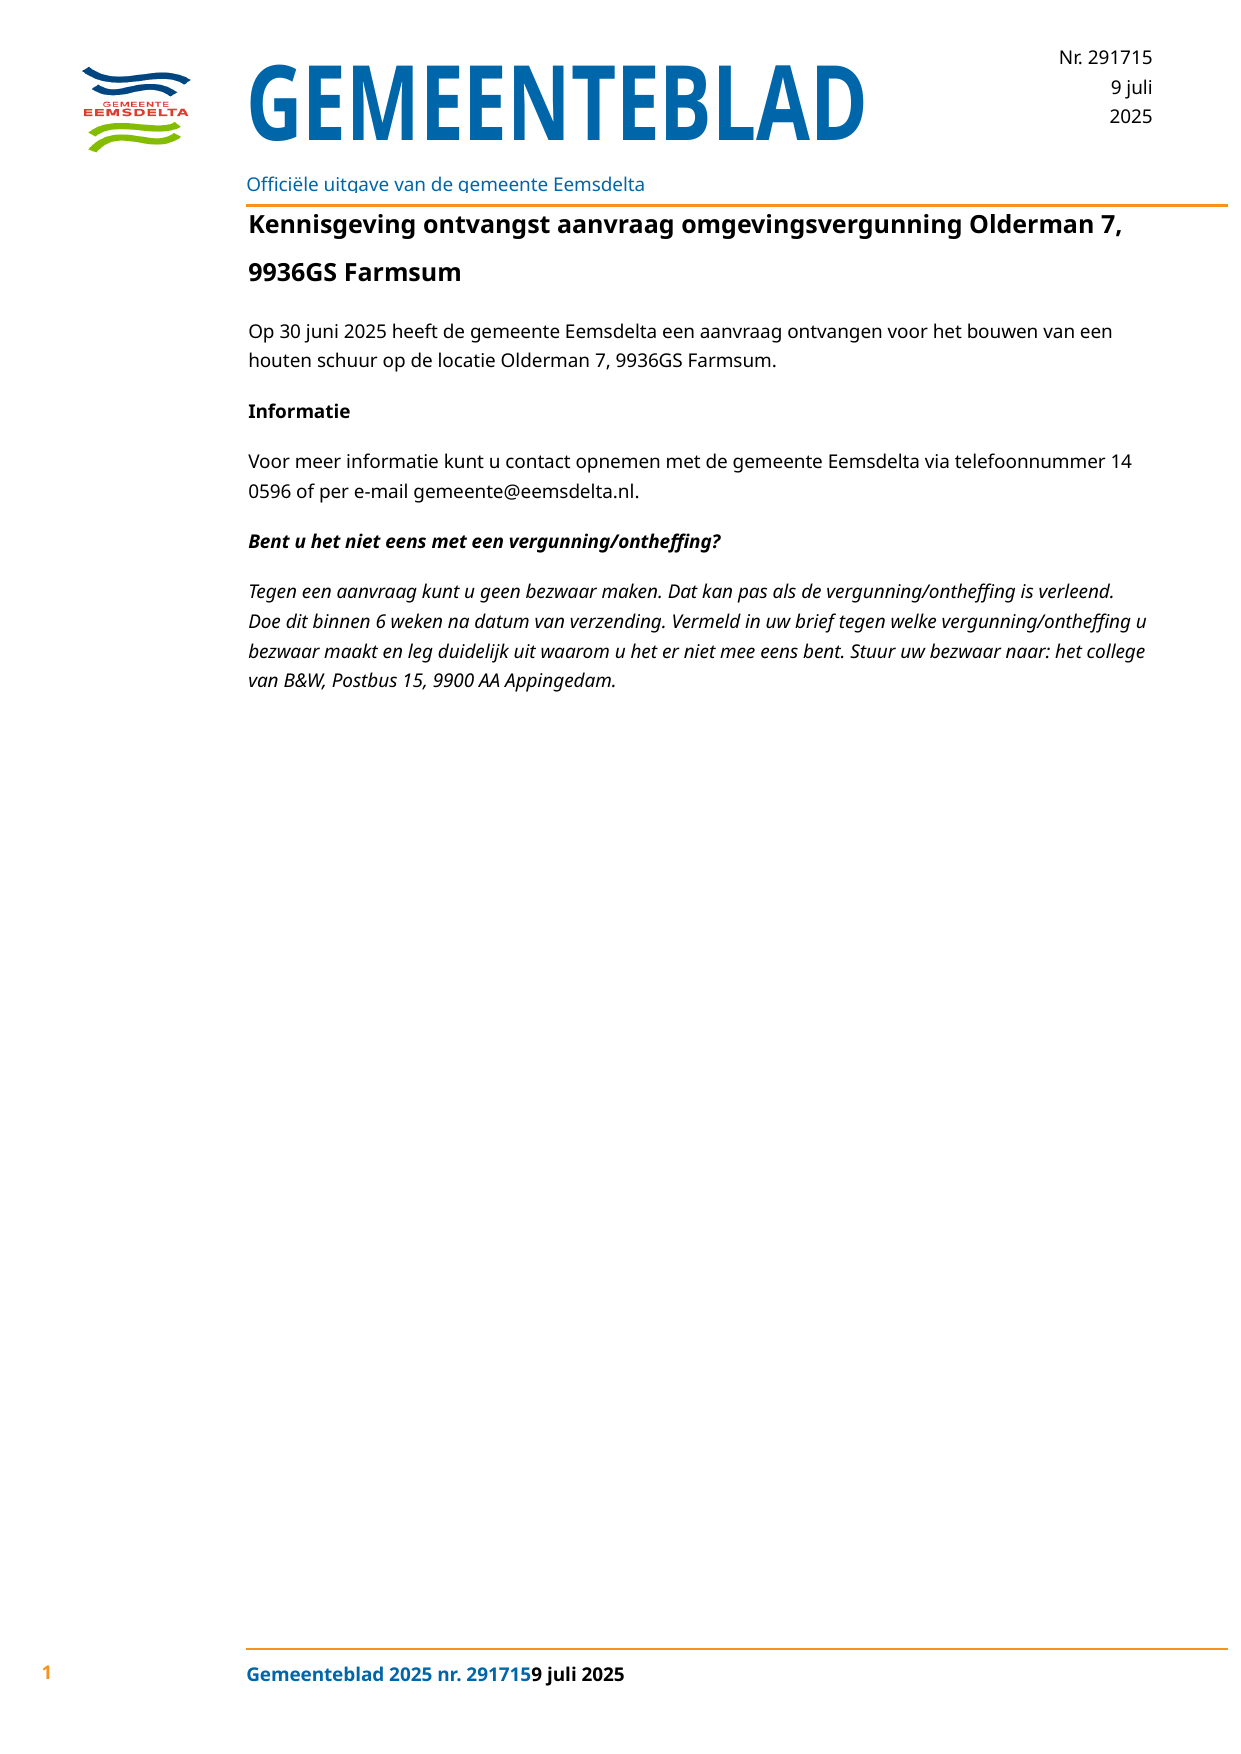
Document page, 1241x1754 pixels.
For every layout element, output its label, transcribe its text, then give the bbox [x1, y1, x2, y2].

text Voor meer informatie kunt u contact opnemen met de gemeente Eemsdelta via telefoonnummer 14 0596 of per e-mail gemeente@eemsdelta.nl. [248, 448, 1152, 504]
picture [41, 47, 231, 172]
text Bent u het niet eens met een vergunning/ontheffing? [248, 528, 1152, 554]
text Kennisgeving ontvangst aanvraag omgevingsvergunning Olderman 7, 9936GS Farmsum [248, 207, 1152, 288]
text Tegen een aanvraag kunt u geen bezwaar maken. Dat kan pas als de vergunning/ontheffing is verleend. Doe dit binnen 6 weken na datum van verzending. Vermeld in uw brief tegen welke vergunning/ontheffing u bezwaar maakt en leg duidelijk uit waarom u het er niet mee eens bent. Stuur uw bezwaar naar: het college van B&W, Postbus 15, 9900 AA Appingedam. [248, 579, 1152, 693]
text Op 30 juni 2025 heeft de gemeente Eemsdelta een aanvraag ontvangen voor het bouwen van een houten schuur op de locatie Olderman 7, 9936GS Farmsum. [248, 318, 1152, 373]
text Informatie [248, 398, 1152, 424]
